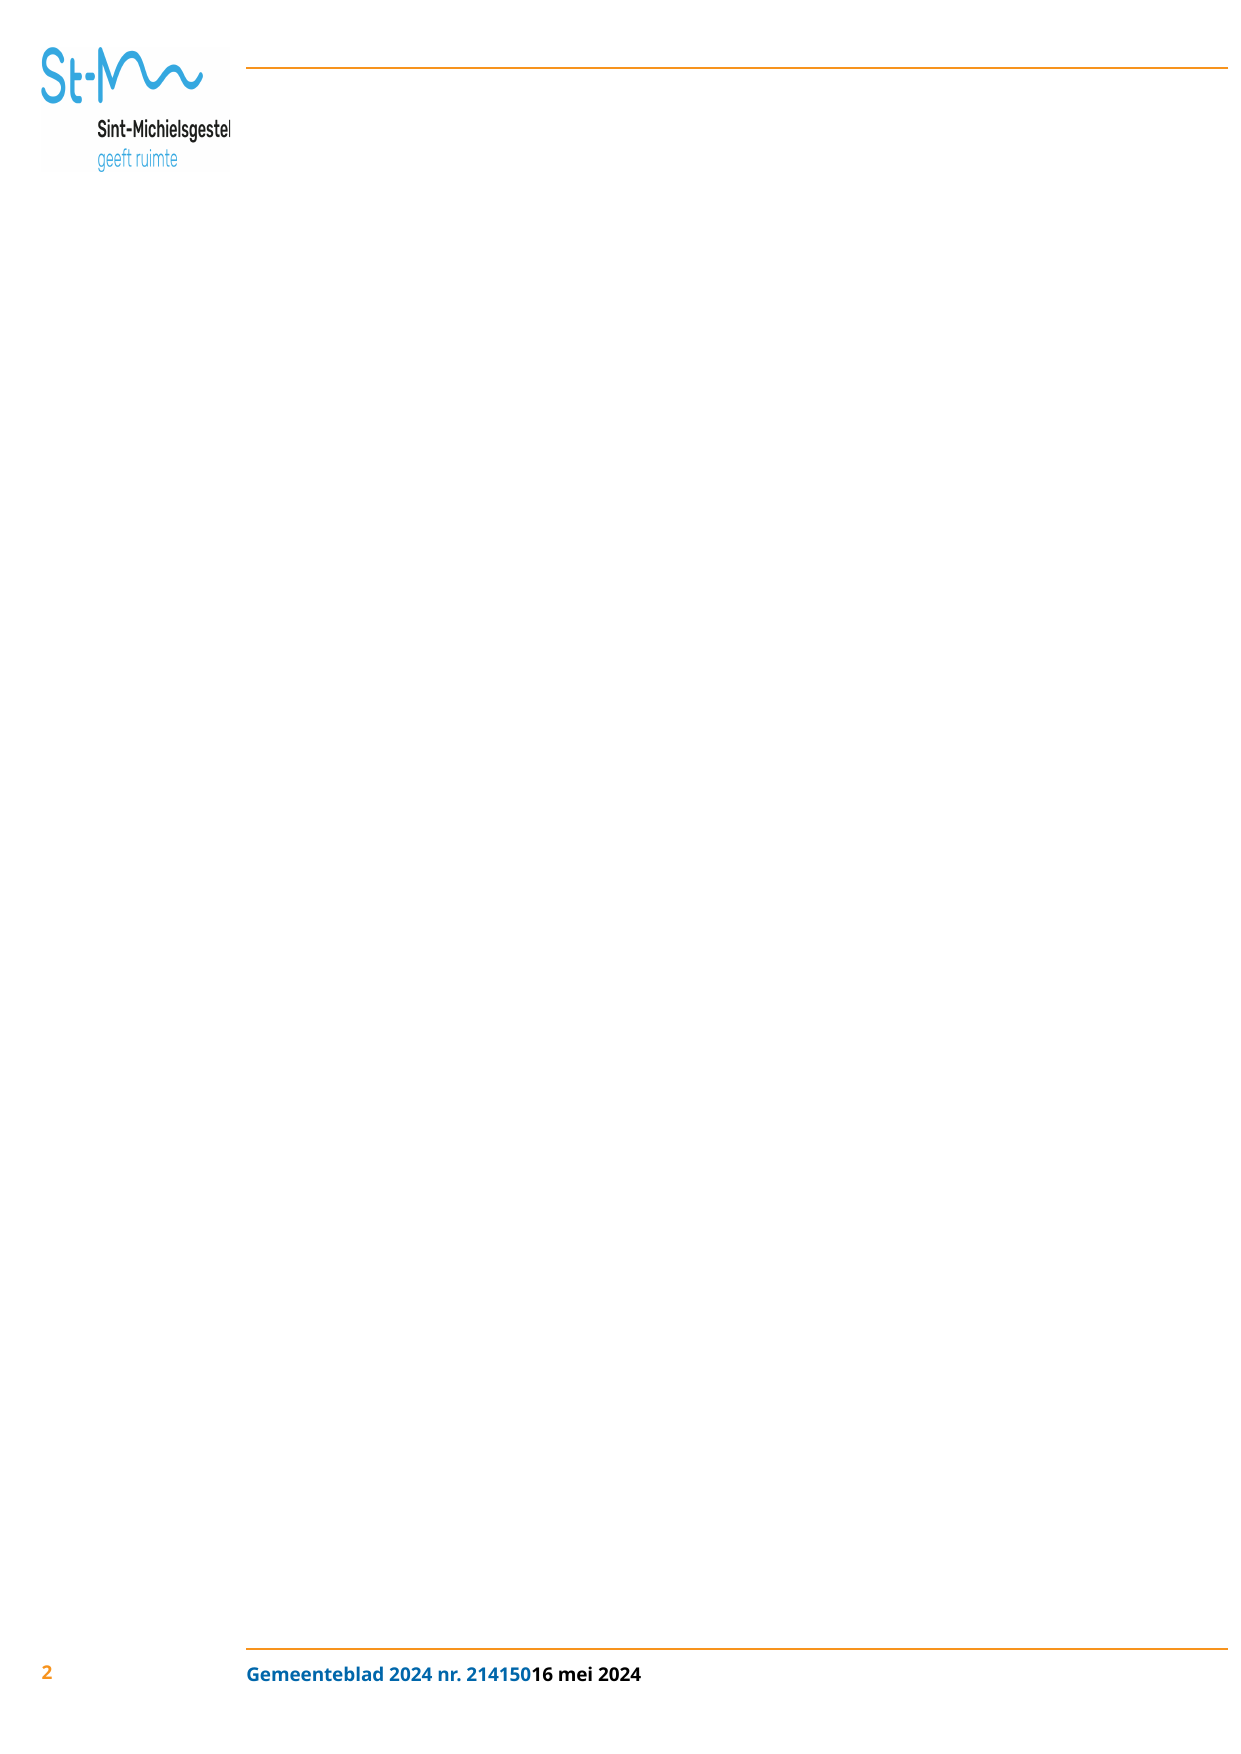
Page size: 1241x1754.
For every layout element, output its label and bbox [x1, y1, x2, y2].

picture [41, 47, 231, 172]
